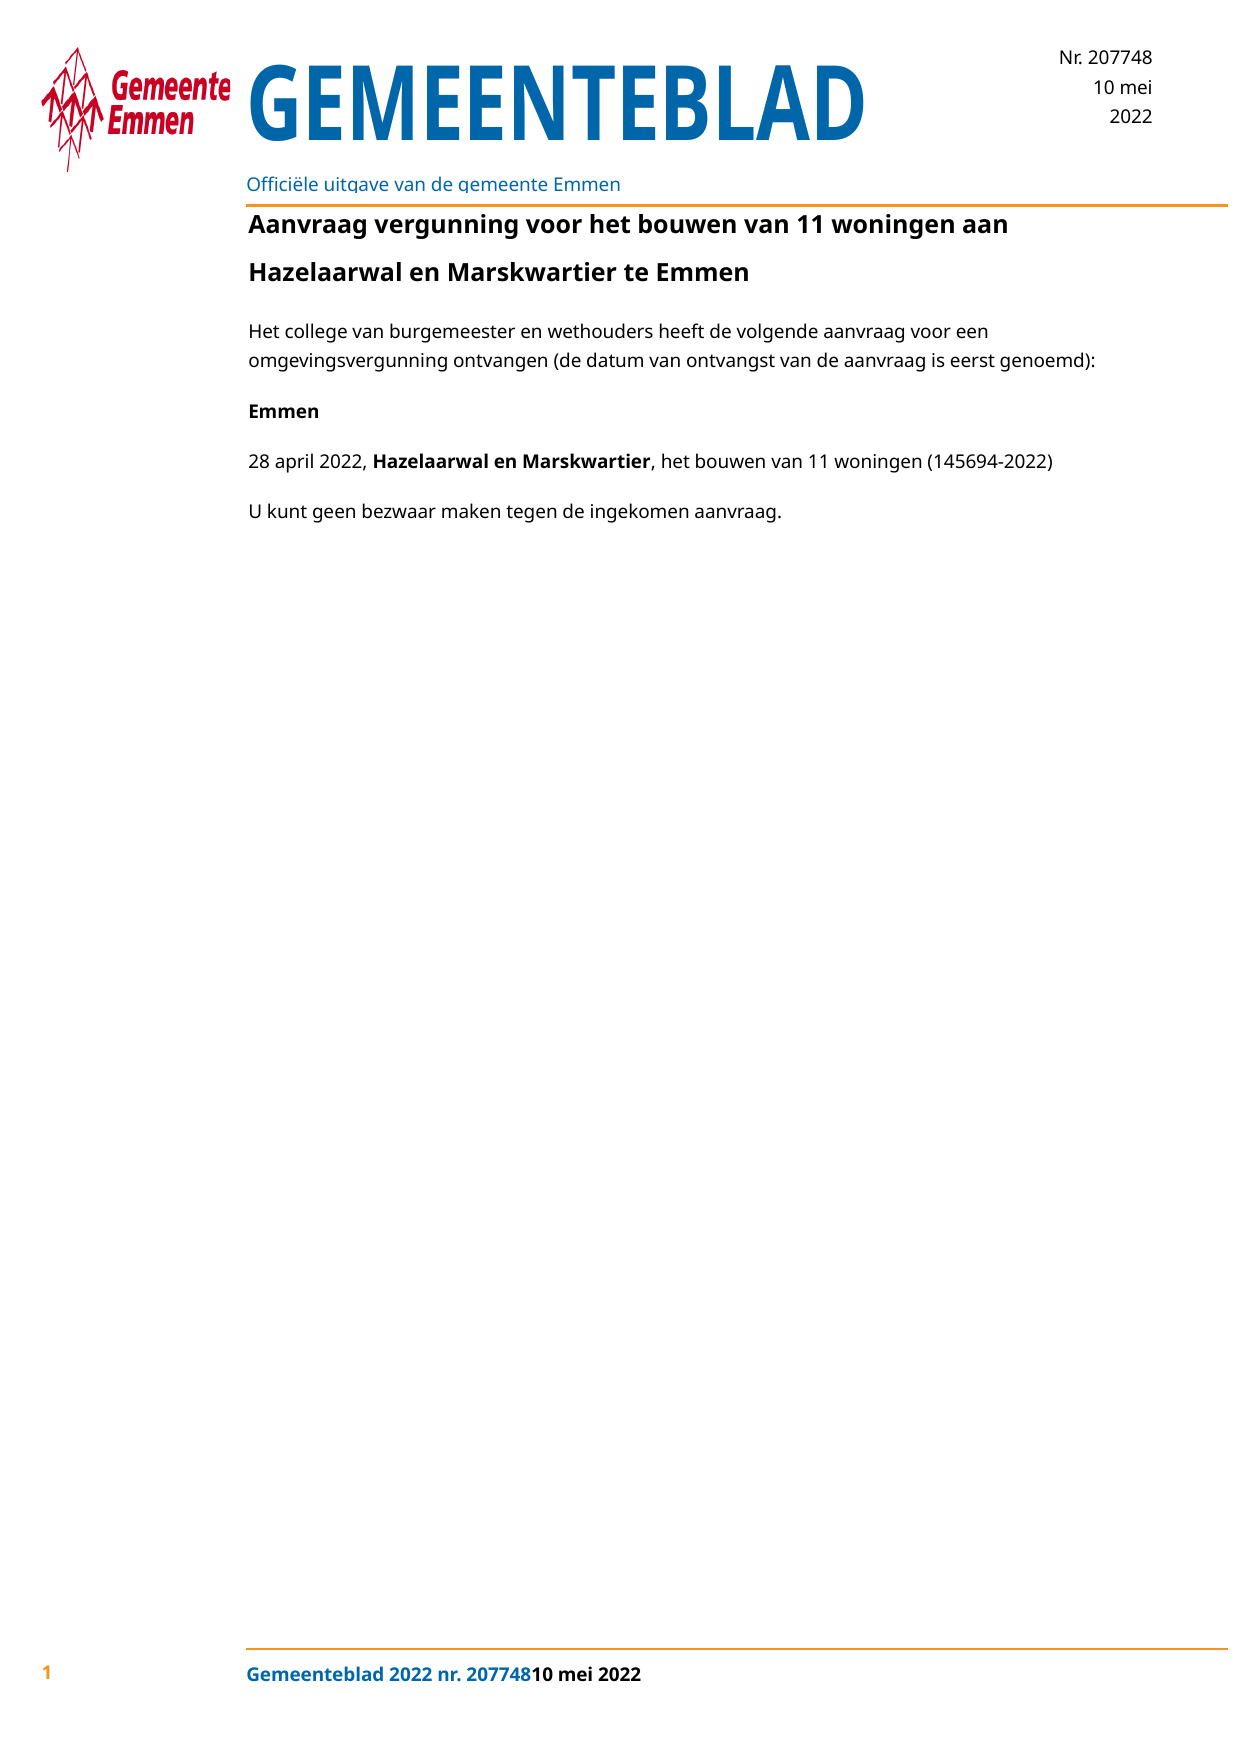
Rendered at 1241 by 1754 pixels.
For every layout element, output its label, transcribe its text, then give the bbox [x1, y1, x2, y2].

picture [41, 47, 231, 172]
text U kunt geen bezwaar maken tegen de ingekomen aanvraag. [248, 499, 1152, 524]
text Aanvraag vergunning voor het bouwen van 11 woningen aan Hazelaarwal en Marskwartier te Emmen [248, 207, 1152, 288]
text Emmen [248, 398, 1152, 424]
text 28 april 2022, Hazelaarwal en Marskwartier, het bouwen van 11 woningen (145694-2022) [248, 448, 1152, 474]
text Het college van burgemeester en wethouders heeft de volgende aanvraag voor een omgevingsvergunning ontvangen (de datum van ontvangst van de aanvraag is eerst genoemd): [248, 318, 1152, 373]
